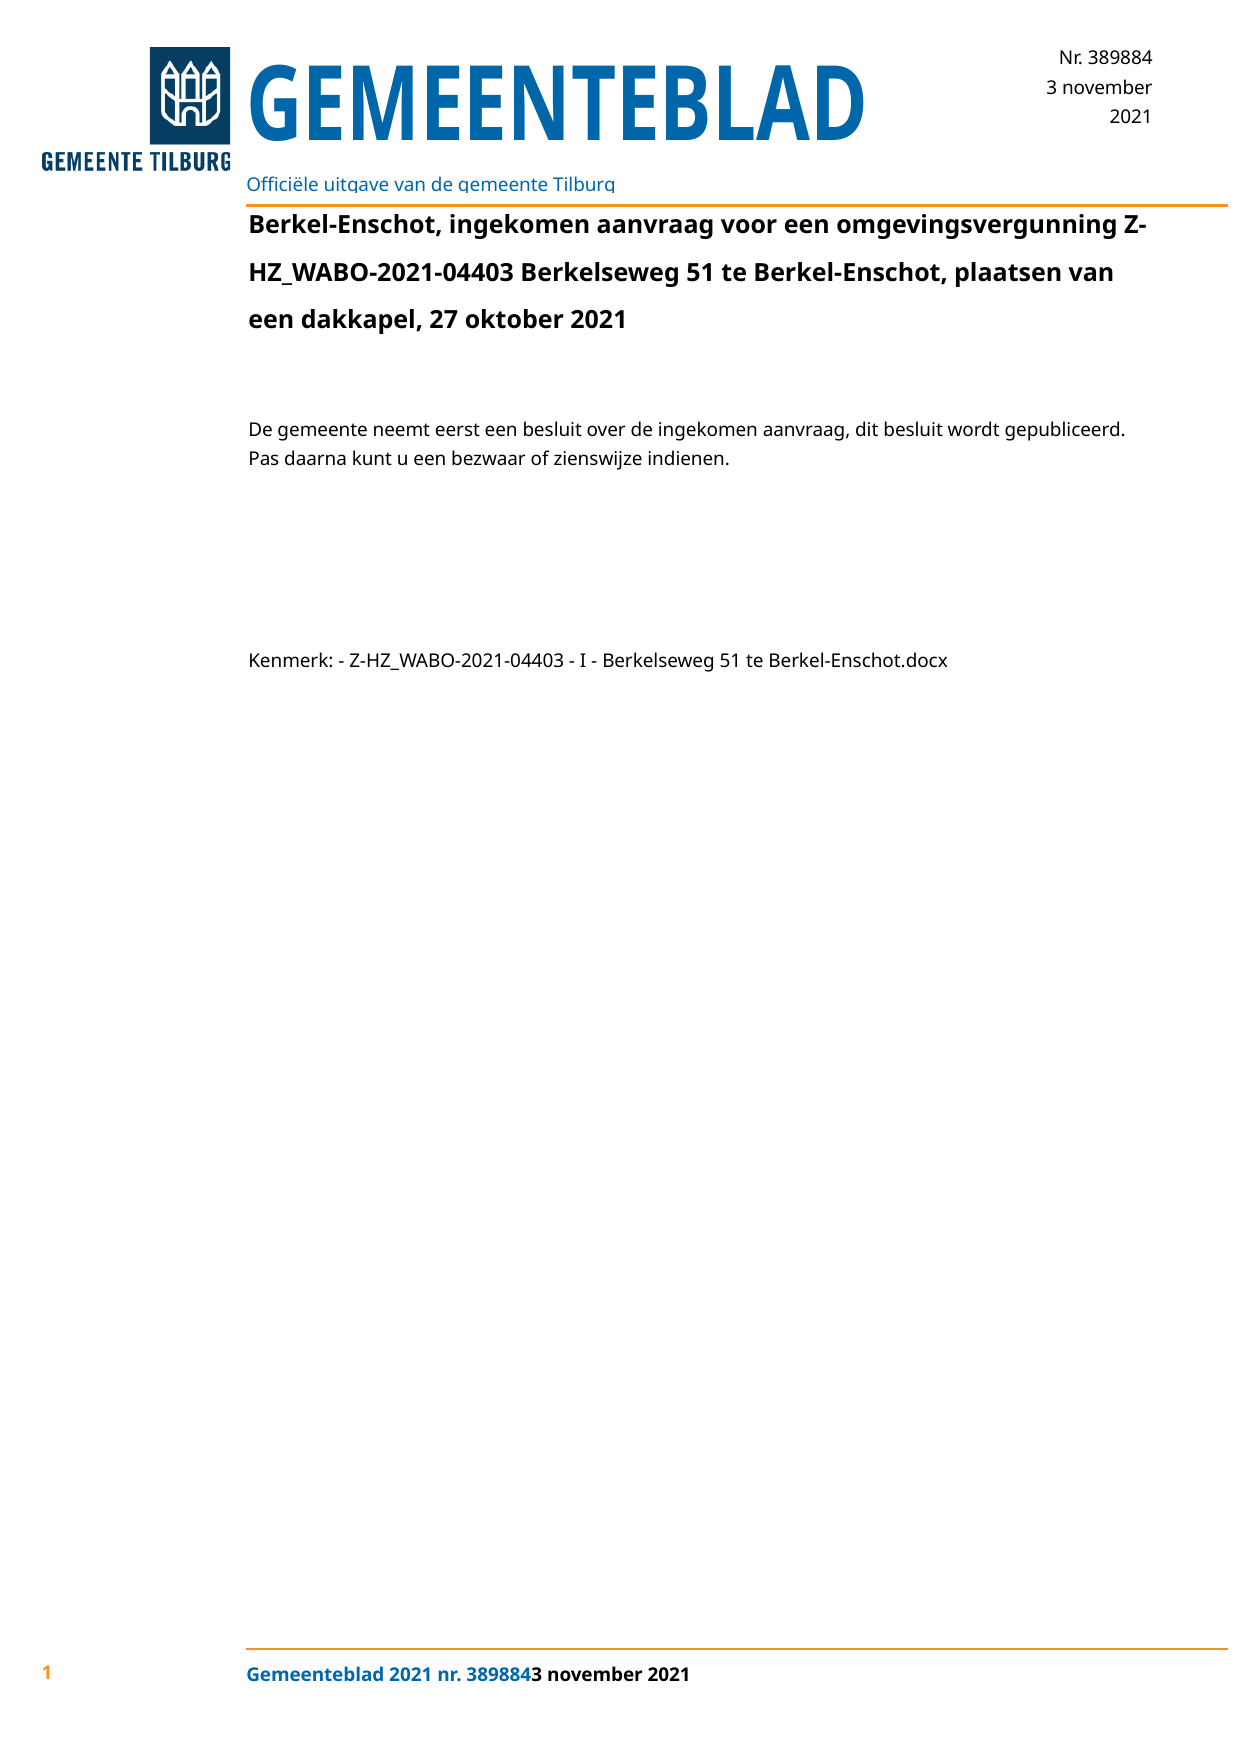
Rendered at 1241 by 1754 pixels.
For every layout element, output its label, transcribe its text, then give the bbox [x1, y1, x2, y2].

text Berkel-Enschot, ingekomen aanvraag voor een omgevingsvergunning Z-HZ_WABO-2021-04403 Berkelseweg 51 te Berkel-Enschot, plaatsen van een dakkapel, 27 oktober 2021 [248, 207, 1152, 336]
text De gemeente neemt eerst een besluit over de ingekomen aanvraag, dit besluit wordt gepubliceerd. Pas daarna kunt u een bezwaar of zienswijze indienen. [248, 416, 1152, 471]
picture [41, 47, 231, 172]
text Kenmerk: - Z-HZ_WABO-2021-04403 - I - Berkelseweg 51 te Berkel-Enschot.docx [248, 647, 1152, 673]
